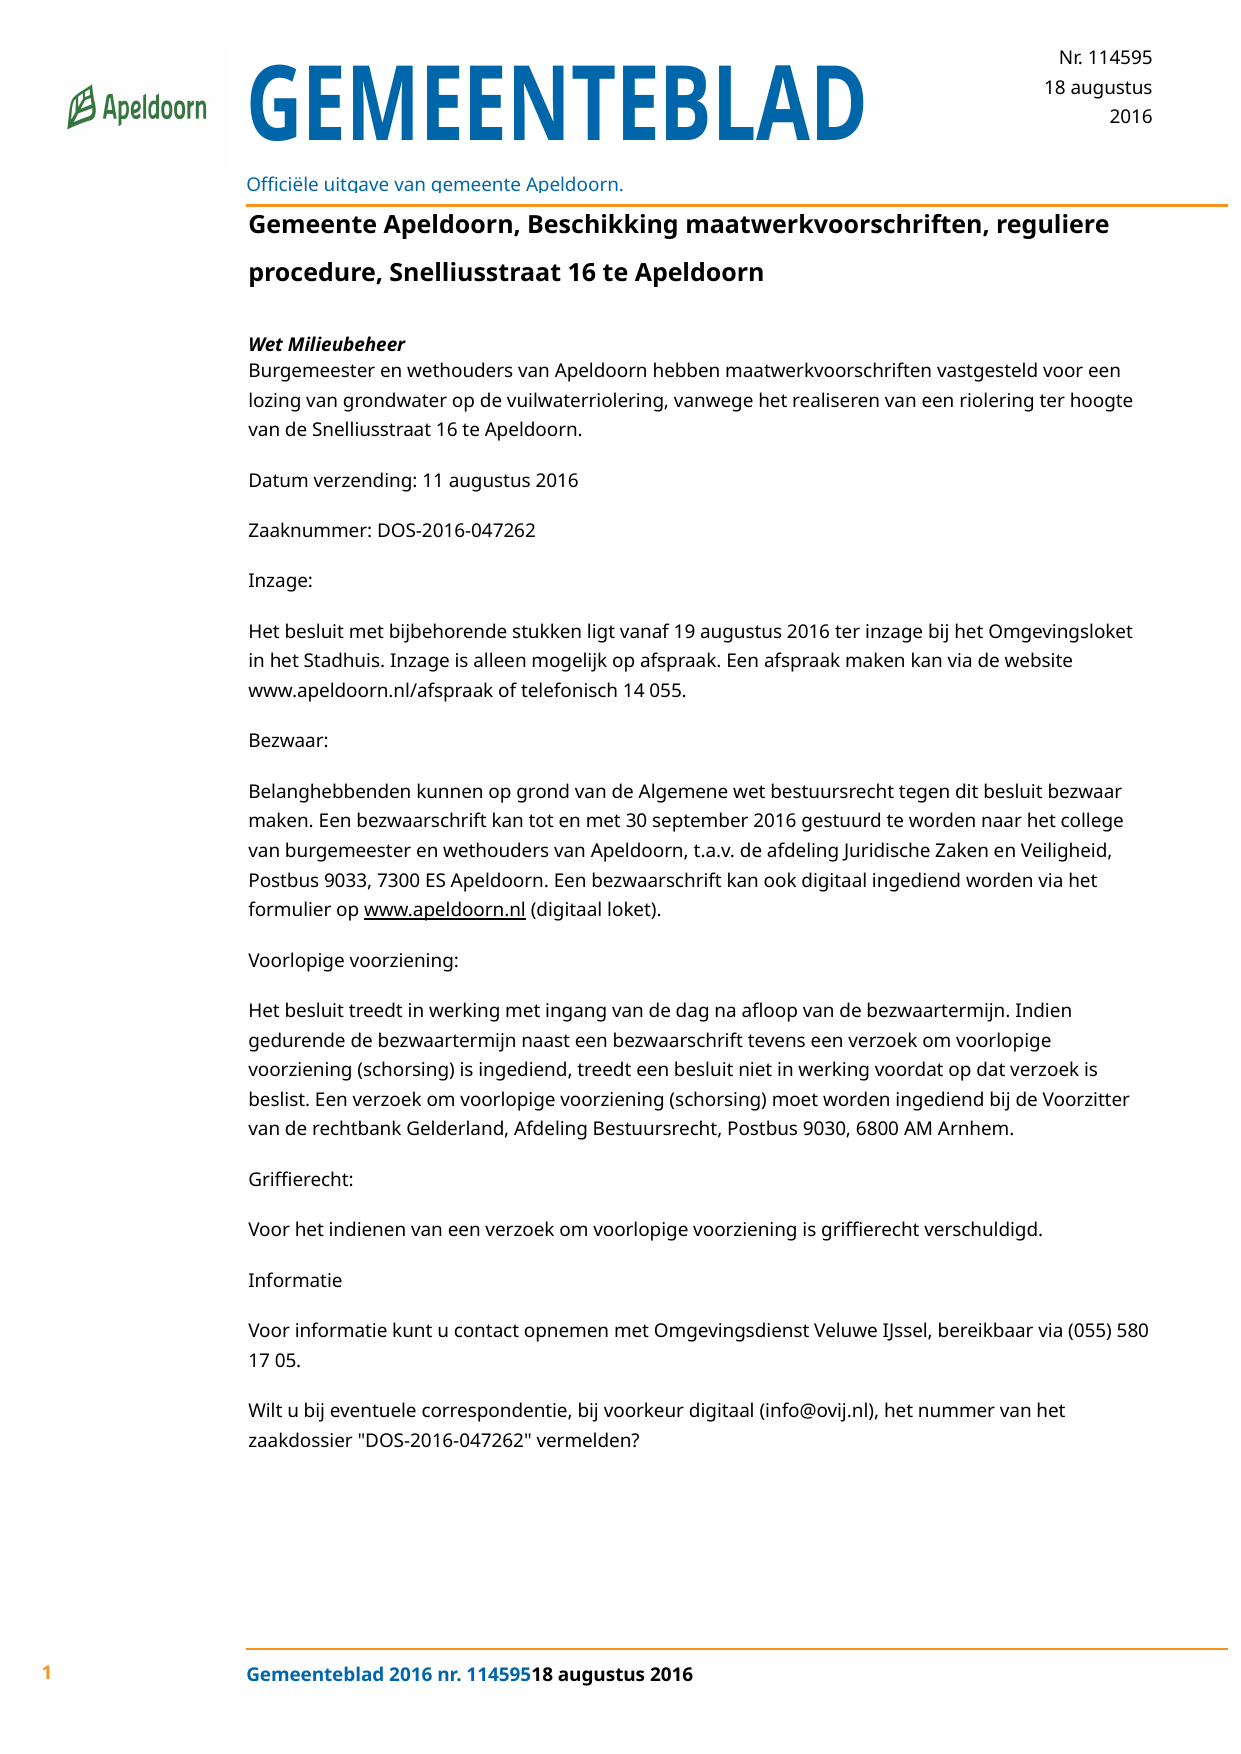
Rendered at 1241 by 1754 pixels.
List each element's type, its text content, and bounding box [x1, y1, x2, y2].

text Voor informatie kunt u contact opnemen met Omgevingsdienst Veluwe IJssel, bereikbaar via (055) 580 17 05. [248, 1317, 1152, 1372]
text Gemeente Apeldoorn, Beschikking maatwerkvoorschriften, reguliere procedure, Snelliusstraat 16 te Apeldoorn [248, 207, 1152, 288]
text Inzage: [248, 568, 1152, 593]
text Het besluit treedt in werking met ingang van de dag na afloop van de bezwaartermijn. Indien gedurende de bezwaartermijn naast een bezwaarschrift tevens een verzoek om voorlopige voorziening (schorsing) is ingediend, treedt een besluit niet in werking voordat op dat verzoek is beslist. Een verzoek om voorlopige voorziening (schorsing) moet worden ingediend bij de Voorzitter van de rechtbank Gelderland, Afdeling Bestuursrecht, Postbus 9030, 6800 AM Arnhem. [248, 997, 1152, 1141]
picture [41, 47, 231, 172]
text Belanghebbenden kunnen op grond van de Algemene wet bestuursrecht tegen dit besluit bezwaar maken. Een bezwaarschrift kan tot en met 30 september 2016 gestuurd te worden naar het college van burgemeester en wethouders van Apeldoorn, t.a.v. de afdeling Juridische Zaken en Veiligheid, Postbus 9033, 7300 ES Apeldoorn. Een bezwaarschrift kan ook digitaal ingediend worden via het formulier op www.apeldoorn.nl (digitaal loket). [248, 778, 1152, 922]
text Wilt u bij eventuele correspondentie, bij voorkeur digitaal (info@ovij.nl), het nummer van het zaakdossier "DOS-2016-047262" vermelden? [248, 1397, 1152, 1452]
text Het besluit met bijbehorende stukken ligt vanaf 19 augustus 2016 ter inzage bij het Omgevingsloket in het Stadhuis. Inzage is alleen mogelijk op afspraak. Een afspraak maken kan via de website www.apeldoorn.nl/afspraak of telefonisch 14 055. [248, 618, 1152, 703]
text Burgemeester en wethouders van Apeldoorn hebben maatwerkvoorschriften vastgesteld voor een lozing van grondwater op de vuilwaterriolering, vanwege het realiseren van een riolering ter hoogte van de Snelliusstraat 16 te Apeldoorn. [248, 357, 1152, 442]
text Informatie [248, 1267, 1152, 1292]
text Griffierecht: [248, 1166, 1152, 1192]
text Voor het indienen van een verzoek om voorlopige voorziening is griffierecht verschuldigd. [248, 1216, 1152, 1242]
text Voorlopige voorziening: [248, 947, 1152, 972]
text Datum verzending: 11 augustus 2016 [248, 467, 1152, 492]
text Zaaknummer: DOS-2016-047262 [248, 517, 1152, 543]
text Wet Milieubeheer [248, 331, 1152, 357]
text Bezwaar: [248, 728, 1152, 753]
